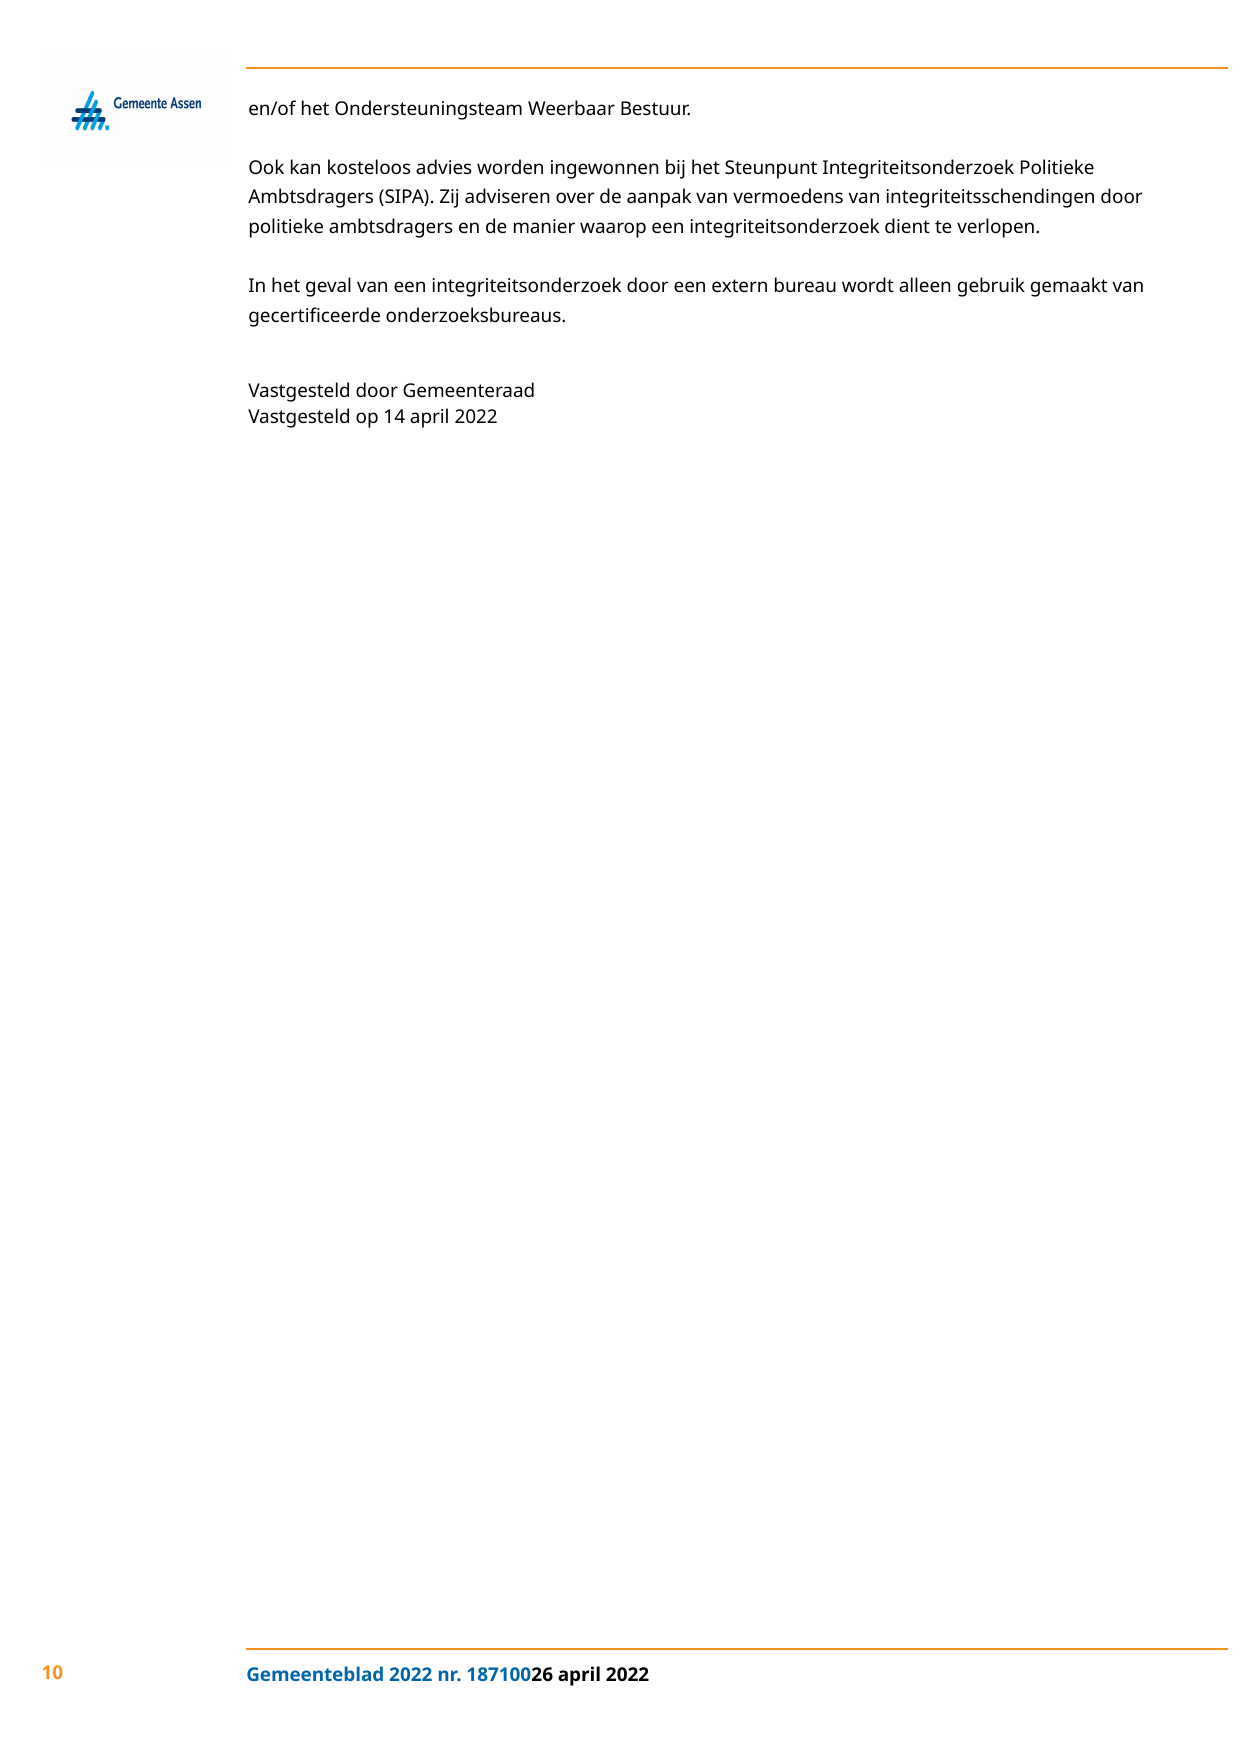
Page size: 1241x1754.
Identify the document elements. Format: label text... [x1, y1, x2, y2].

picture [41, 47, 231, 172]
text Ook kan kosteloos advies worden ingewonnen bij het Steunpunt Integriteitsonderzoek Politieke Ambtsdragers (SIPA). Zij adviseren over de aanpak van vermoedens van integriteitsschendingen door politieke ambtsdragers en de manier waarop een integriteitsonderzoek dient te verlopen. [248, 154, 1152, 239]
text Vastgesteld op 14 april 2022 [248, 403, 1152, 428]
text In het geval van een integriteitsonderzoek door een extern bureau wordt alleen gebruik gemaakt van gecertificeerde onderzoeksbureaus. [248, 272, 1152, 328]
text en/of het Ondersteuningsteam Weerbaar Bestuur. [248, 95, 1152, 121]
text Vastgesteld door Gemeenteraad [248, 377, 1152, 403]
